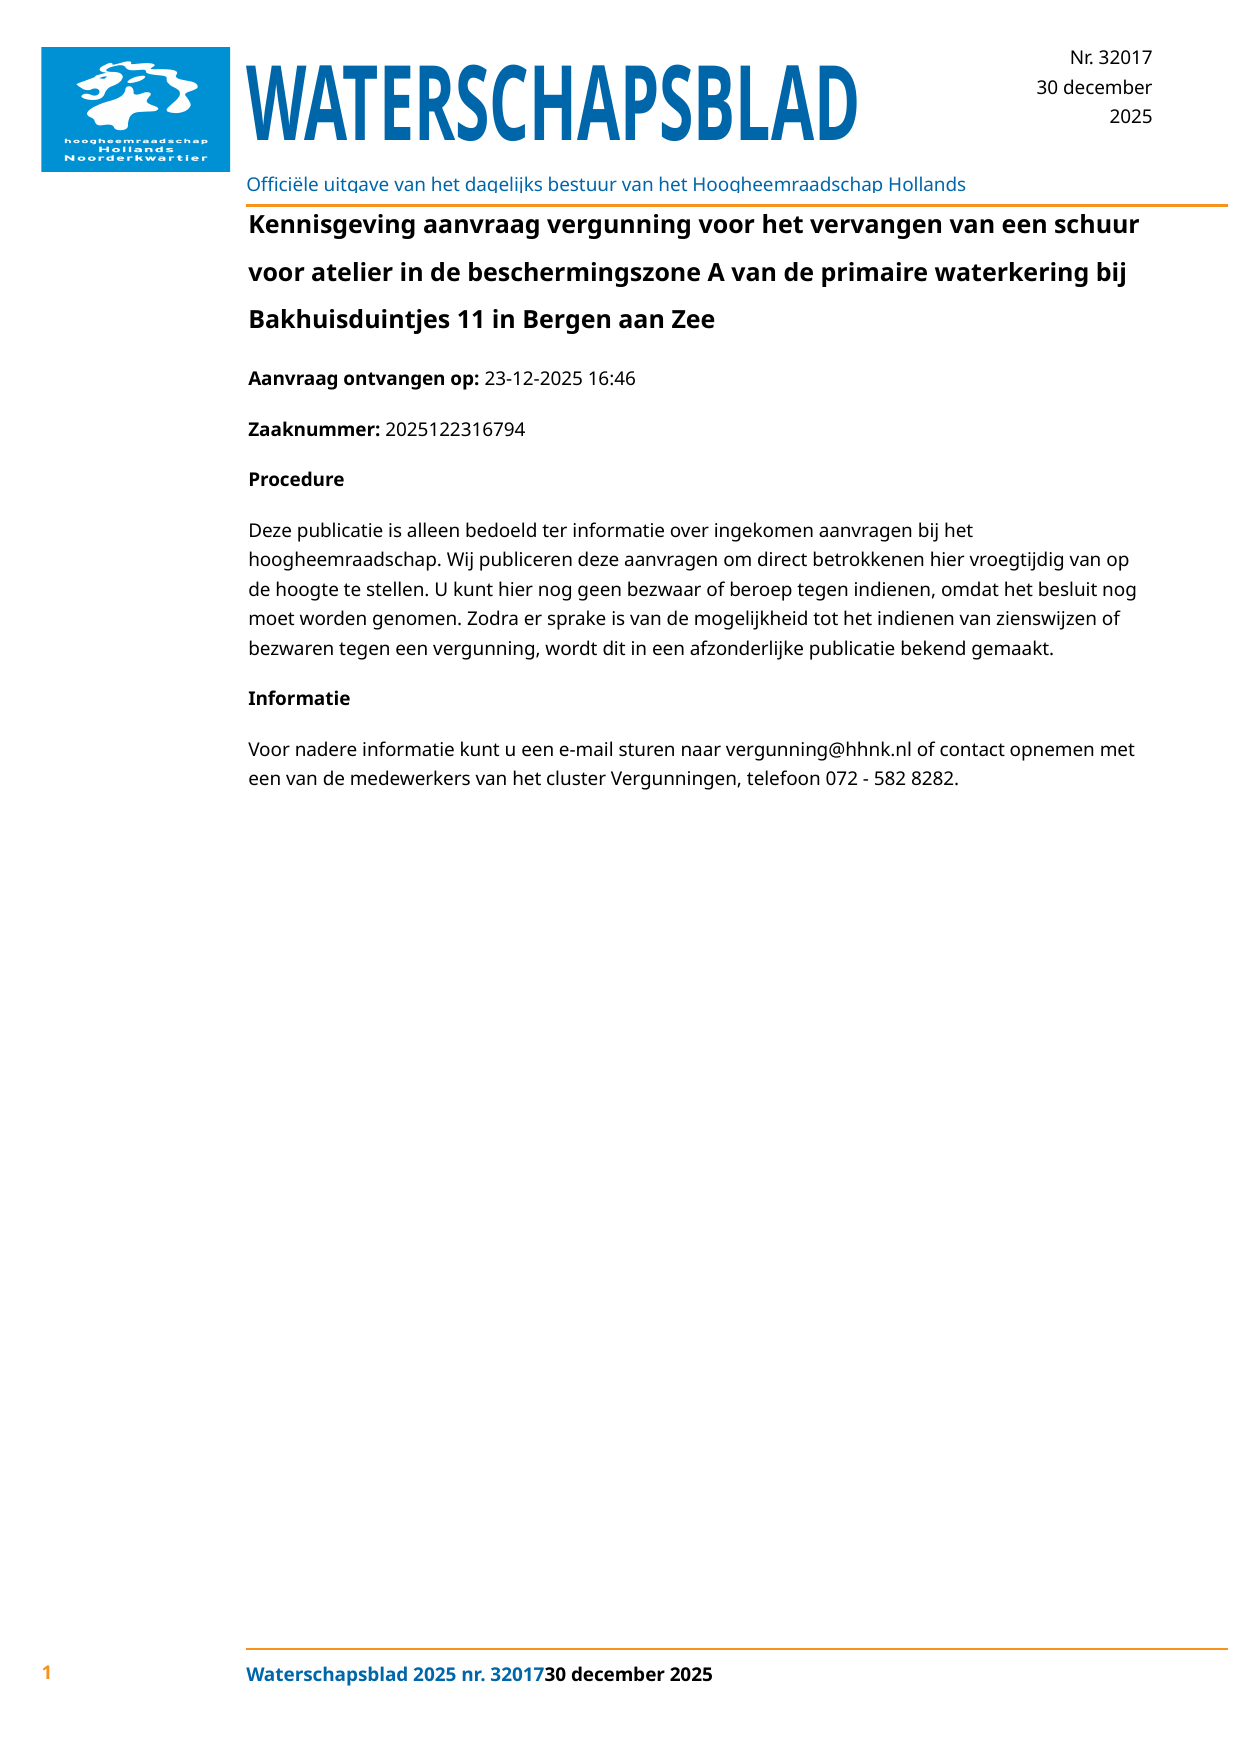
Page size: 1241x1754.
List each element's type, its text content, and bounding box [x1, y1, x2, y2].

picture [129, 76, 144, 82]
text Voor nadere informatie kunt u een e-mail sturen naar vergunning@hhnk.nl of contact opnemen met een van de medewerkers van het cluster Vergunningen, telefoon 072 - 582 8282. [248, 736, 1152, 791]
text Deze publicatie is alleen bedoeld ter informatie over ingekomen aanvragen bij het hoogheemraadschap. Wij publiceren deze aanvragen om direct betrokkenen hier vroegtijdig van op de hoogte te stellen. U kunt hier nog geen bezwaar of beroep tegen indienen, omdat het besluit nog moet worden genomen. Zodra er sprake is van de mogelijkheid tot het indienen van zienswijzen of bezwaren tegen een vergunning, wordt dit in een afzonderlijke publicatie bekend gemaakt. [248, 517, 1152, 661]
text Procedure [248, 466, 1152, 492]
text Informatie [248, 686, 1152, 711]
text Zaaknummer: 2025122316794 [248, 416, 1152, 442]
text Kennisgeving aanvraag vergunning voor het vervangen van een schuur voor atelier in de beschermingszone A van de primaire waterkering bij Bakhuisduintjes 11 in Bergen aan Zee [248, 207, 1152, 336]
picture [78, 64, 122, 99]
picture [118, 62, 197, 112]
text Aanvraag ontvangen op: 23-12-2025 16:46 [248, 366, 1152, 391]
picture [88, 87, 157, 130]
